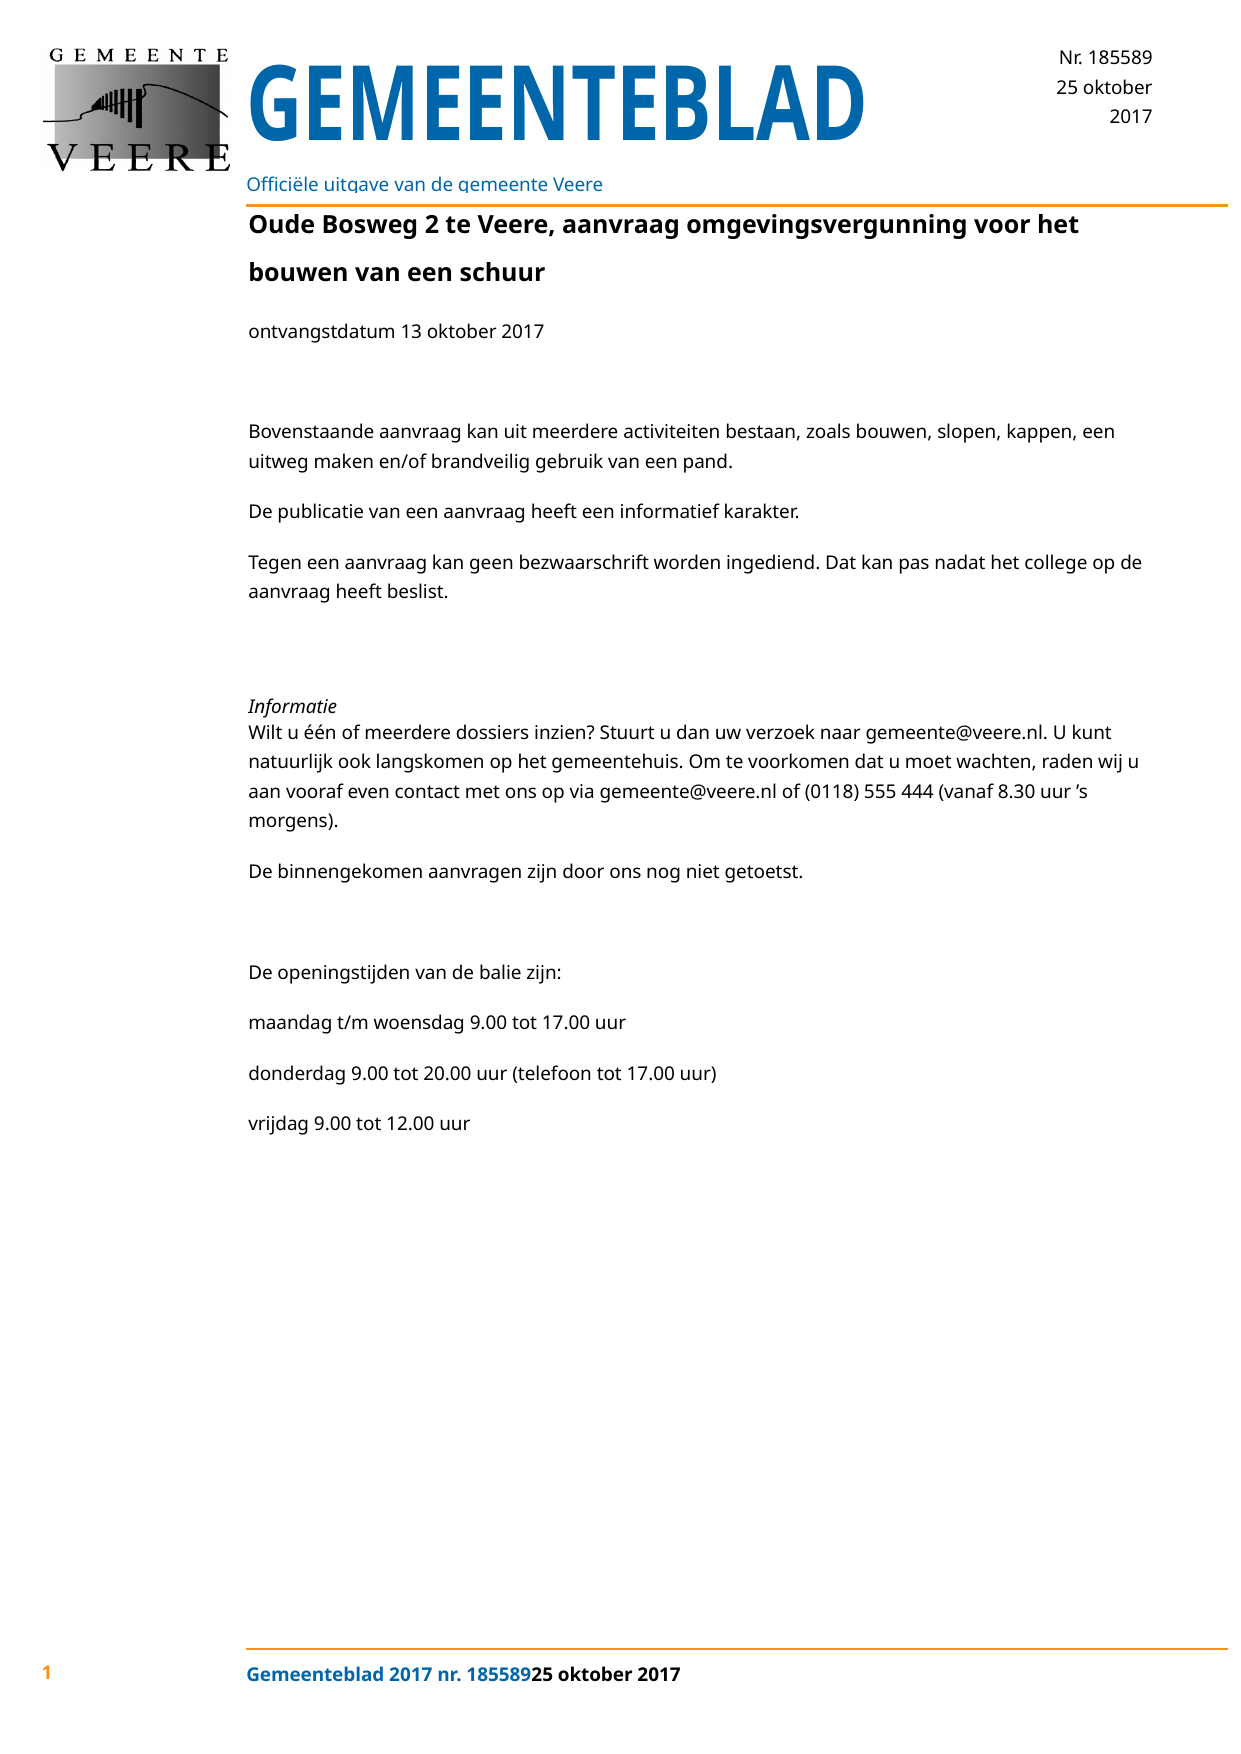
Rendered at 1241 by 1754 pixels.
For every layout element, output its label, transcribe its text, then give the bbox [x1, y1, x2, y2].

text De publicatie van een aanvraag heeft een informatief karakter. [248, 499, 1152, 524]
text ontvangstdatum 13 oktober 2017 [248, 318, 1152, 344]
text De binnengekomen aanvragen zijn door ons nog niet getoetst. [248, 858, 1152, 884]
text Tegen een aanvraag kan geen bezwaarschrift worden ingediend. Dat kan pas nadat het college op de aanvraag heeft beslist. [248, 549, 1152, 604]
picture [41, 47, 231, 172]
text donderdag 9.00 tot 20.00 uur (telefoon tot 17.00 uur) [248, 1060, 1152, 1085]
text Oude Bosweg 2 te Veere, aanvraag omgevingsvergunning voor het bouwen van een schuur [248, 207, 1152, 288]
text Bovenstaande aanvraag kan uit meerdere activiteiten bestaan, zoals bouwen, slopen, kappen, een uitweg maken en/of brandveilig gebruik van een pand. [248, 419, 1152, 474]
text vrijdag 9.00 tot 12.00 uur [248, 1110, 1152, 1136]
text maandag t/m woensdag 9.00 tot 17.00 uur [248, 1009, 1152, 1035]
text Wilt u één of meerdere dossiers inzien? Stuurt u dan uw verzoek naar gemeente@veere.nl. U kunt natuurlijk ook langskomen op het gemeentehuis. Om te voorkomen dat u moet wachten, raden wij u aan vooraf even contact met ons op via gemeente@veere.nl of (0118) 555 444 (vanaf 8.30 uur ’s morgens). [248, 719, 1152, 833]
text Informatie [248, 693, 1152, 719]
text De openingstijden van de balie zijn: [248, 959, 1152, 984]
